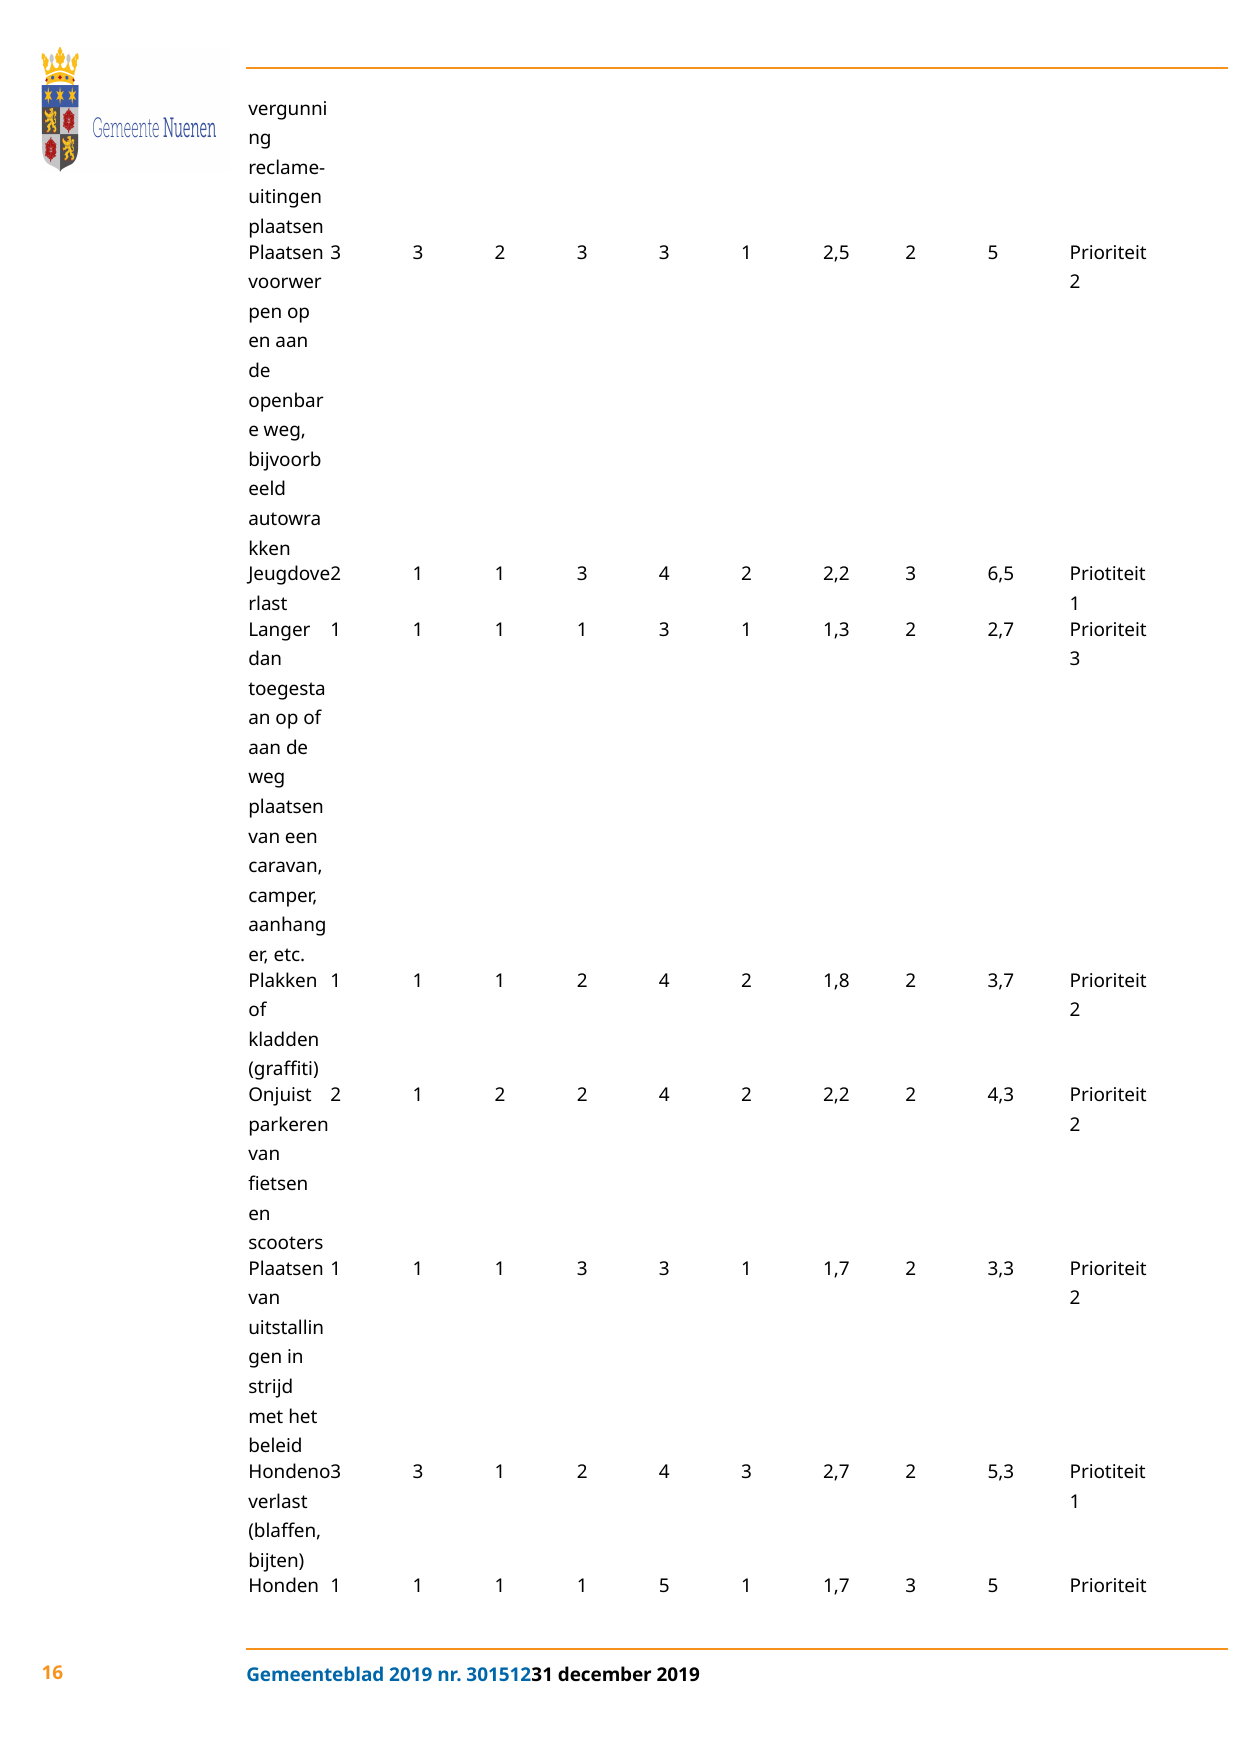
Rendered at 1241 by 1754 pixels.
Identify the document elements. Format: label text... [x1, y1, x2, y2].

table_cell 2 [741, 560, 823, 616]
table_cell 1,7 [823, 1573, 905, 1598]
table_cell 2,2 [823, 1081, 905, 1255]
table_cell 2,7 [823, 1458, 905, 1573]
table_cell [577, 95, 659, 239]
table_cell Prioriteit 3 [1069, 616, 1152, 967]
table_cell 2 [905, 1458, 987, 1573]
table_cell 2 [577, 1081, 659, 1255]
table_cell 3 [905, 560, 987, 616]
table_cell 2 [905, 967, 987, 1081]
table_cell 1 [330, 967, 412, 1081]
table_cell 2 [741, 1081, 823, 1255]
table_cell [494, 95, 577, 239]
table_cell 2 [905, 239, 987, 560]
table_cell 1 [494, 560, 577, 616]
table_cell 2 [494, 1081, 577, 1255]
table_cell 1 [330, 616, 412, 967]
table_cell 1 [741, 616, 823, 967]
table_cell [412, 95, 494, 239]
table_cell 1 [494, 1573, 577, 1598]
table_cell 5 [659, 1573, 741, 1598]
table_cell 3 [577, 560, 659, 616]
table_cell [905, 95, 987, 239]
table_cell 2 [330, 560, 412, 616]
table_cell 1 [412, 616, 494, 967]
table_cell 3 [412, 239, 494, 560]
table_cell Prioriteit 2 [1069, 239, 1152, 560]
table_cell 1 [741, 1255, 823, 1458]
table_cell Prioriteit 2 [1069, 967, 1152, 1081]
table_cell 3,3 [987, 1255, 1069, 1458]
table_cell [330, 95, 412, 239]
table_cell Jeugdoverlast [248, 560, 330, 616]
table_cell 3 [659, 1255, 741, 1458]
table_cell 5 [987, 239, 1069, 560]
table_cell 3 [577, 1255, 659, 1458]
table_cell 4 [659, 1458, 741, 1573]
table_cell [823, 95, 905, 239]
table_cell 3 [741, 1458, 823, 1573]
table_cell 3 [577, 239, 659, 560]
table_cell 1 [330, 1255, 412, 1458]
table_cell 1 [412, 560, 494, 616]
table_cell 1 [577, 1573, 659, 1598]
table_cell 4,3 [987, 1081, 1069, 1255]
table_cell 3 [659, 616, 741, 967]
table_cell 5,3 [987, 1458, 1069, 1573]
table_cell 3 [330, 1458, 412, 1573]
table_cell 3 [905, 1573, 987, 1598]
table_cell Plakken of kladden (graffiti) [248, 967, 330, 1081]
table_cell 2,7 [987, 616, 1069, 967]
table_cell 4 [659, 967, 741, 1081]
table_cell 3 [412, 1458, 494, 1573]
table_cell 2 [577, 967, 659, 1081]
table_cell 1 [412, 1081, 494, 1255]
picture [41, 47, 231, 172]
table_cell 1 [412, 1573, 494, 1598]
table_cell 2 [494, 239, 577, 560]
table_cell 1 [494, 1458, 577, 1573]
table_cell 4 [659, 1081, 741, 1255]
table_cell 1 [330, 1573, 412, 1598]
table_cell Langer dan toegestaan op of aan de weg plaatsen van een caravan, camper, aanhanger, etc. [248, 616, 330, 967]
table_cell Onjuist parkeren van fietsen en scooters [248, 1081, 330, 1255]
table_cell 2,5 [823, 239, 905, 560]
table_cell 2 [577, 1458, 659, 1573]
table_cell 1 [412, 967, 494, 1081]
table_cell 3 [330, 239, 412, 560]
table_cell [1069, 95, 1152, 239]
table_cell 2 [330, 1081, 412, 1255]
table_cell 2 [905, 616, 987, 967]
table_cell Prioriteit 2 [1069, 1081, 1152, 1255]
table_cell 1 [494, 967, 577, 1081]
table_cell 1 [412, 1255, 494, 1458]
table_cell Honden [248, 1573, 330, 1598]
table_cell 2 [905, 1081, 987, 1255]
table_cell [659, 95, 741, 239]
table_cell 1,8 [823, 967, 905, 1081]
table_cell 3,7 [987, 967, 1069, 1081]
table_cell 1,3 [823, 616, 905, 967]
table_cell Prioriteit 2 [1069, 1255, 1152, 1458]
table_cell Hondenoverlast (blaffen, bijten) [248, 1458, 330, 1573]
table_cell 4 [659, 560, 741, 616]
table_cell 3 [659, 239, 741, 560]
table_cell 1 [741, 239, 823, 560]
table_cell 6,5 [987, 560, 1069, 616]
table_cell 5 [987, 1573, 1069, 1598]
table_cell Plaatsen voorwerpen op en aan de openbare weg, bijvoorbeeld autowrakken [248, 239, 330, 560]
table_cell 1 [494, 616, 577, 967]
table_cell 1,7 [823, 1255, 905, 1458]
table_cell Priotiteit 1 [1069, 560, 1152, 616]
table_cell vergunning reclame-uitingen plaatsen [248, 95, 330, 239]
table_cell 1 [577, 616, 659, 967]
table_cell 2 [741, 967, 823, 1081]
table_cell 2 [905, 1255, 987, 1458]
table_cell Prioriteit [1069, 1573, 1152, 1598]
table_cell 2,2 [823, 560, 905, 616]
table_cell [741, 95, 823, 239]
table_cell Plaatsen van uitstallingen in strijd met het beleid [248, 1255, 330, 1458]
table_cell 1 [741, 1573, 823, 1598]
table_cell Priotiteit 1 [1069, 1458, 1152, 1573]
table_cell 1 [494, 1255, 577, 1458]
table_cell [987, 95, 1069, 239]
